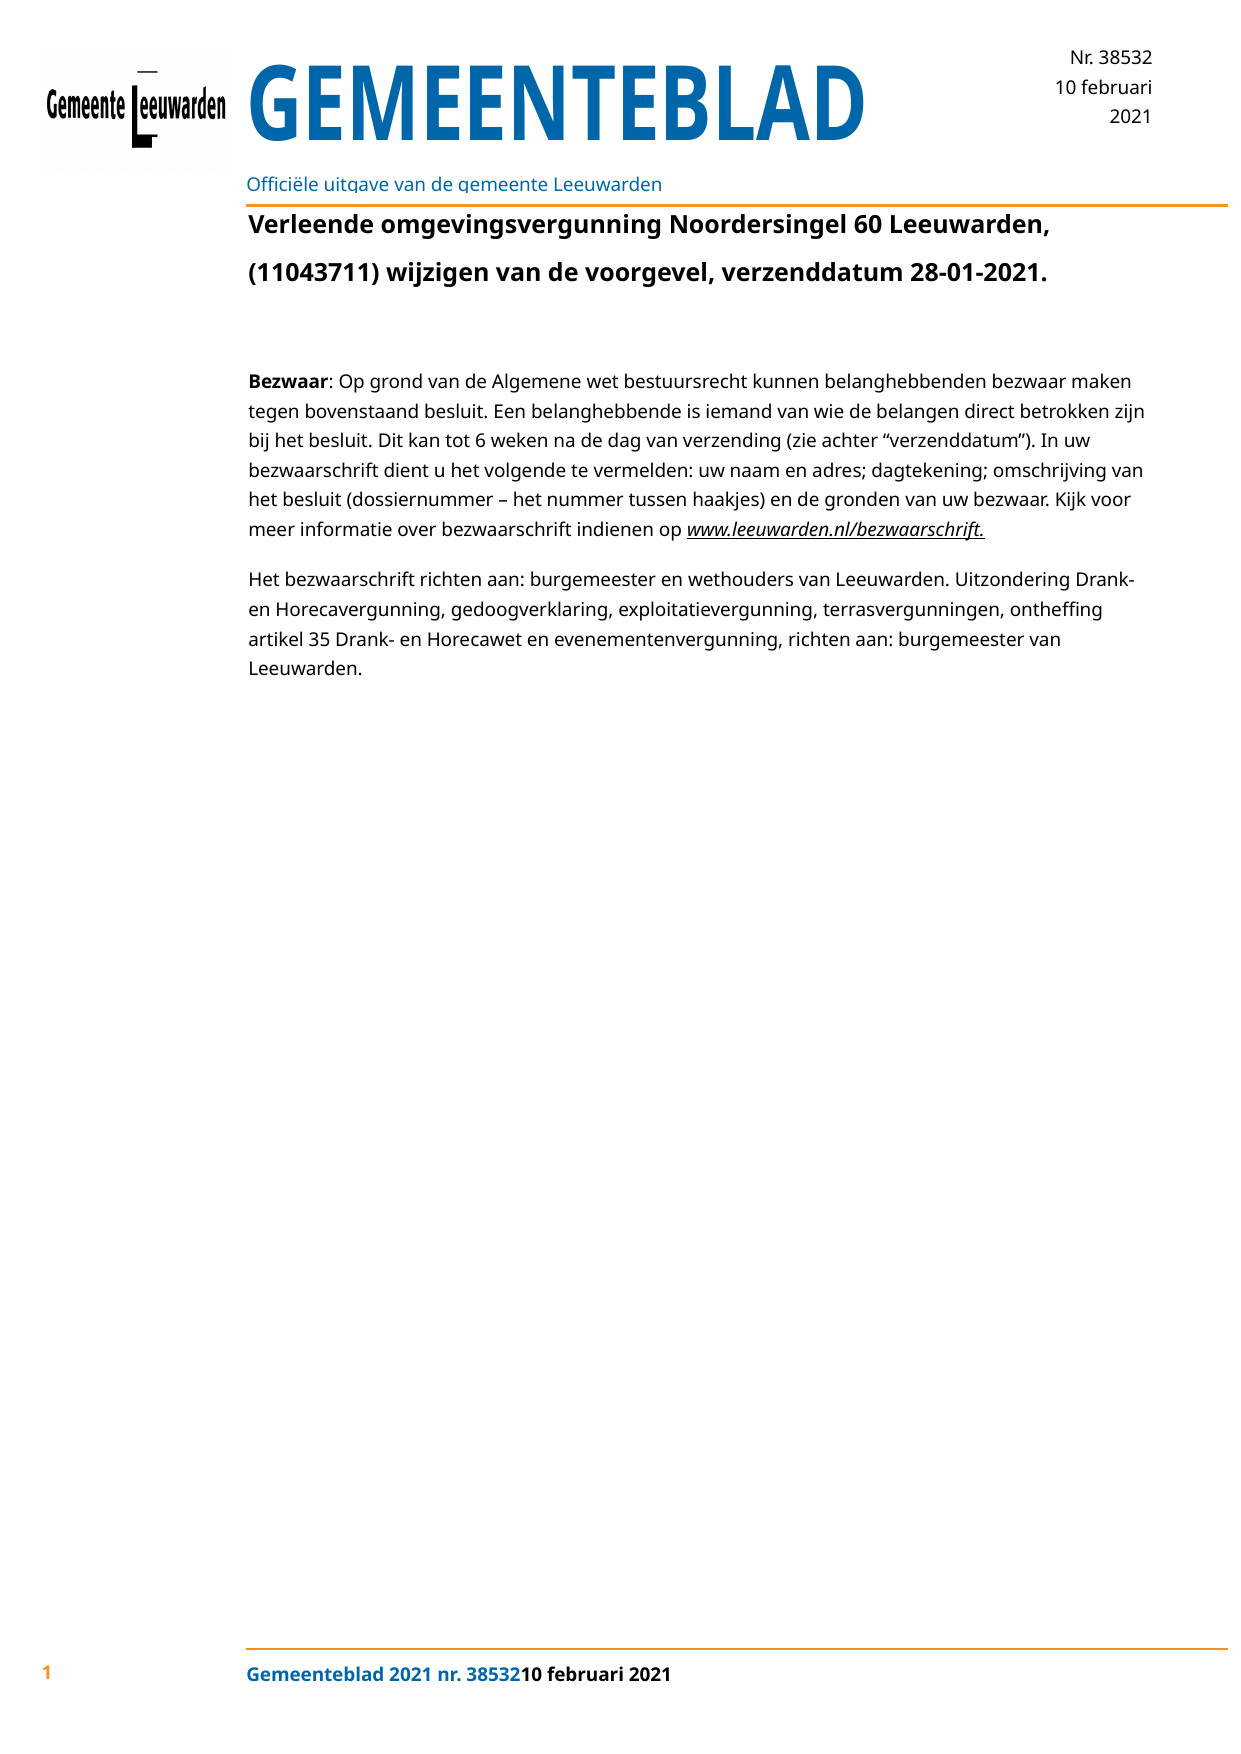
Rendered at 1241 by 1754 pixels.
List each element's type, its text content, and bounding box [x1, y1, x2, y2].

text Het bezwaarschrift richten aan: burgemeester en wethouders van Leeuwarden. Uitzondering Drank- en Horecavergunning, gedoogverklaring, exploitatievergunning, terrasvergunningen, ontheffing artikel 35 Drank- en Horecawet en evenementenvergunning, richten aan: burgemeester van Leeuwarden. [248, 567, 1152, 681]
text Bezwaar: Op grond van de Algemene wet bestuursrecht kunnen belanghebbenden bezwaar maken tegen bovenstaand besluit. Een belanghebbende is iemand van wie de belangen direct betrokken zijn bij het besluit. Dit kan tot 6 weken na de dag van verzending (zie achter “verzenddatum”). In uw bezwaarschrift dient u het volgende te vermelden: uw naam en adres; dagtekening; omschrijving van het besluit (dossiernummer – het nummer tussen haakjes) en de gronden van uw bezwaar. Kijk voor meer informatie over bezwaarschrift indienen op www.leeuwarden.nl/bezwaarschrift. [248, 368, 1152, 542]
picture [41, 47, 231, 172]
text Verleende omgevingsvergunning Noordersingel 60 Leeuwarden, (11043711) wijzigen van de voorgevel, verzenddatum 28-01-2021. [248, 207, 1152, 288]
